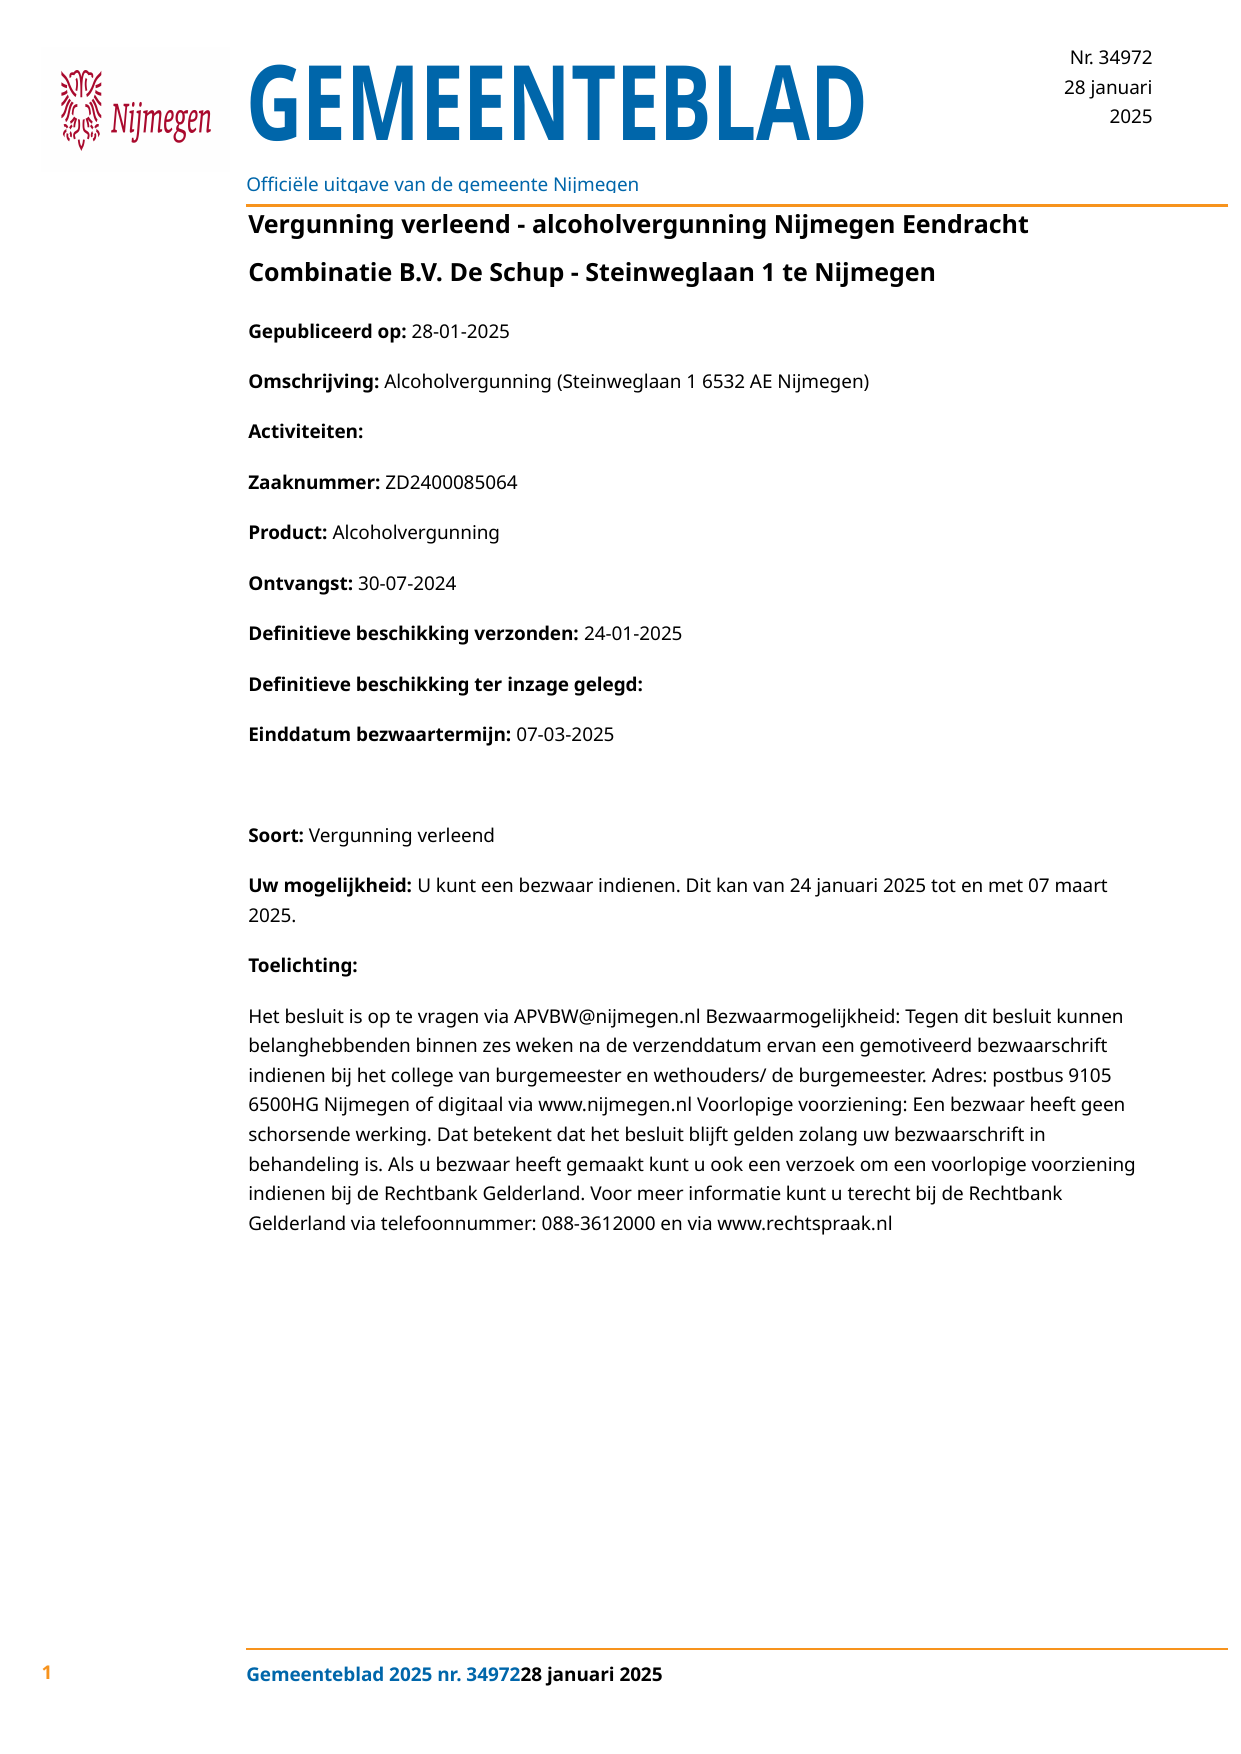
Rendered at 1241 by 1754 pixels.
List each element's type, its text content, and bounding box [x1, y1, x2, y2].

text Omschrijving: Alcoholvergunning (Steinweglaan 1 6532 AE Nijmegen) [248, 368, 1152, 394]
text Product: Alcoholvergunning [248, 519, 1152, 545]
text Definitieve beschikking ter inzage gelegd: [248, 671, 1152, 697]
text Vergunning verleend - alcoholvergunning Nijmegen Eendracht Combinatie B.V. De Schup - Steinweglaan 1 te Nijmegen [248, 207, 1152, 288]
text Toelichting: [248, 952, 1152, 978]
picture [41, 47, 231, 172]
text Einddatum bezwaartermijn: 07-03-2025 [248, 721, 1152, 747]
text Gepubliceerd op: 28-01-2025 [248, 318, 1152, 344]
text Activiteiten: [248, 419, 1152, 444]
text Uw mogelijkheid: U kunt een bezwaar indienen. Dit kan van 24 januari 2025 tot en met 07 maart 2025. [248, 872, 1152, 928]
text Zaaknummer: ZD2400085064 [248, 469, 1152, 495]
text Ontvangst: 30-07-2024 [248, 570, 1152, 596]
text Soort: Vergunning verleend [248, 822, 1152, 848]
text Definitieve beschikking verzonden: 24-01-2025 [248, 620, 1152, 646]
text Het besluit is op te vragen via APVBW@nijmegen.nl Bezwaarmogelijkheid: Tegen dit besluit kunnen belanghebbenden binnen zes weken na de verzenddatum ervan een gemotiveerd bezwaarschrift indienen bij het college van burgemeester en wethouders/ de burgemeester. Adres: postbus 9105 6500HG Nijmegen of digitaal via www.nijmegen.nl Voorlopige voorziening: Een bezwaar heeft geen schorsende werking. Dat betekent dat het besluit blijft gelden zolang uw bezwaarschrift in behandeling is. Als u bezwaar heeft gemaakt kunt u ook een verzoek om een voorlopige voorziening indienen bij de Rechtbank Gelderland. Voor meer informatie kunt u terecht bij de Rechtbank Gelderland via telefoonnummer: 088-3612000 en via www.rechtspraak.nl [248, 1003, 1152, 1236]
